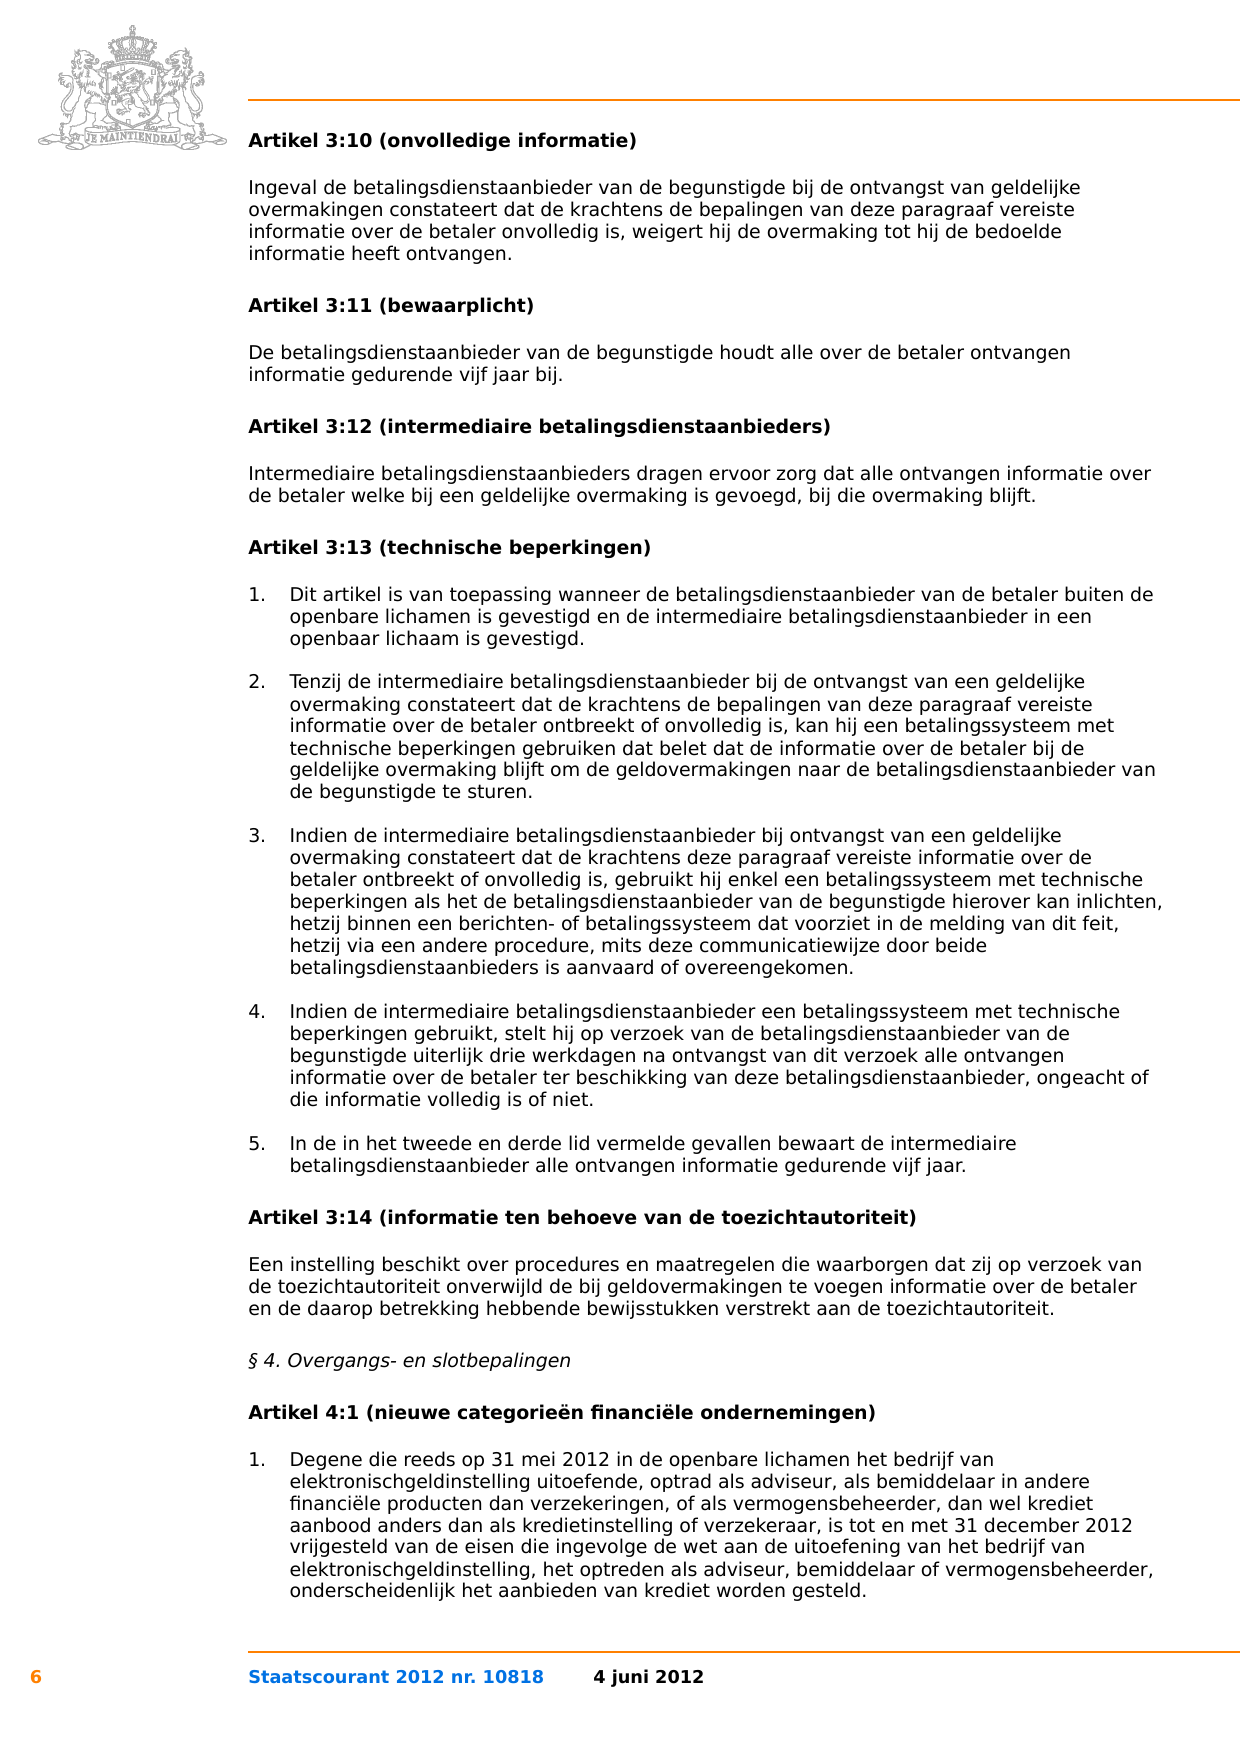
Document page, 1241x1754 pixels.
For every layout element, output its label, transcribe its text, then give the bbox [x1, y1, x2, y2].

subtitle Artikel 3:11 (bewaarplicht) [248, 295, 1163, 317]
subtitle Artikel 3:12 (intermediaire betalingsdienstaanbieders) [248, 416, 1163, 438]
text 1. Dit artikel is van toepassing wanneer de betalingsdienstaanbieder van de betaler buiten de openbare lichamen is gevestigd en de intermediaire betalingsdienstaanbieder in een openbaar lichaam is gevestigd. [248, 584, 1163, 649]
subtitle Artikel 3:13 (technische beperkingen) [248, 537, 1163, 559]
subtitle § 4. Overgangs- en slotbepalingen [248, 1349, 1163, 1372]
text 2. Tenzij de intermediaire betalingsdienstaanbieder bij de ontvangst van een geldelijke overmaking constateert dat de krachtens de bepalingen van deze paragraaf vereiste informatie over de betaler ontbreekt of onvolledig is, kan hij een betalingssysteem met technische beperkingen gebruiken dat belet dat de informatie over de betaler bij de geldelijke overmaking blijft om de geldovermakingen naar de betalingsdienstaanbieder van de begunstigde te sturen. [248, 671, 1163, 803]
text Ingeval de betalingsdienstaanbieder van de begunstigde bij de ontvangst van geldelijke overmakingen constateert dat de krachtens de bepalingen van deze paragraaf vereiste informatie over de betaler onvolledig is, weigert hij de overmaking tot hij de bedoelde informatie heeft ontvangen. [248, 177, 1163, 265]
subtitle Artikel 3:14 (informatie ten behoeve van de toezichtautoriteit) [248, 1207, 1163, 1229]
text Intermediaire betalingsdienstaanbieders dragen ervoor zorg dat alle ontvangen informatie over de betaler welke bij een geldelijke overmaking is gevoegd, bij die overmaking blijft. [248, 463, 1163, 507]
text De betalingsdienstaanbieder van de begunstigde houdt alle over de betaler ontvangen informatie gedurende vijf jaar bij. [248, 342, 1163, 386]
text Een instelling beschikt over procedures en maatregelen die waarborgen dat zij op verzoek van de toezichtautoriteit onverwijld de bij geldovermakingen te voegen informatie over de betaler en de daarop betrekking hebbende bewijsstukken verstrekt aan de toezichtautoriteit. [248, 1254, 1163, 1319]
text 5. In de in het tweede en derde lid vermelde gevallen bewaart de intermediaire betalingsdienstaanbieder alle ontvangen informatie gedurende vijf jaar. [248, 1133, 1163, 1177]
picture [38, 25, 227, 150]
text 4. Indien de intermediaire betalingsdienstaanbieder een betalingssysteem met technische beperkingen gebruikt, stelt hij op verzoek van de betalingsdienstaanbieder van de begunstigde uiterlijk drie werkdagen na ontvangst van dit verzoek alle ontvangen informatie over de betaler ter beschikking van deze betalingsdienstaanbieder, ongeacht of die informatie volledig is of niet. [248, 1001, 1163, 1111]
text 3. Indien de intermediaire betalingsdienstaanbieder bij ontvangst van een geldelijke overmaking constateert dat de krachtens deze paragraaf vereiste informatie over de betaler ontbreekt of onvolledig is, gebruikt hij enkel een betalingssysteem met technische beperkingen als het de betalingsdienstaanbieder van de begunstigde hierover kan inlichten, hetzij binnen een berichten- of betalingssysteem dat voorziet in de melding van dit feit, hetzij via een andere procedure, mits deze communicatiewijze door beide betalingsdienstaanbieders is aanvaard of overeengekomen. [248, 825, 1163, 979]
text 1. Degene die reeds op 31 mei 2012 in de openbare lichamen het bedrijf van elektronischgeldinstelling uitoefende, optrad als adviseur, als bemiddelaar in andere financiële producten dan verzekeringen, of als vermogensbeheerder, dan wel krediet aanbood anders dan als kredietinstelling of verzekeraar, is tot en met 31 december 2012 vrijgesteld van de eisen die ingevolge de wet aan de uitoefening van het bedrijf van elektronischgeldinstelling, het optreden als adviseur, bemiddelaar of vermogensbeheerder, onderscheidenlijk het aanbieden van krediet worden gesteld. [248, 1448, 1163, 1602]
subtitle Artikel 4:1 (nieuwe categorieën financiële ondernemingen) [248, 1402, 1163, 1423]
subtitle Artikel 3:10 (onvolledige informatie) [248, 130, 1163, 152]
